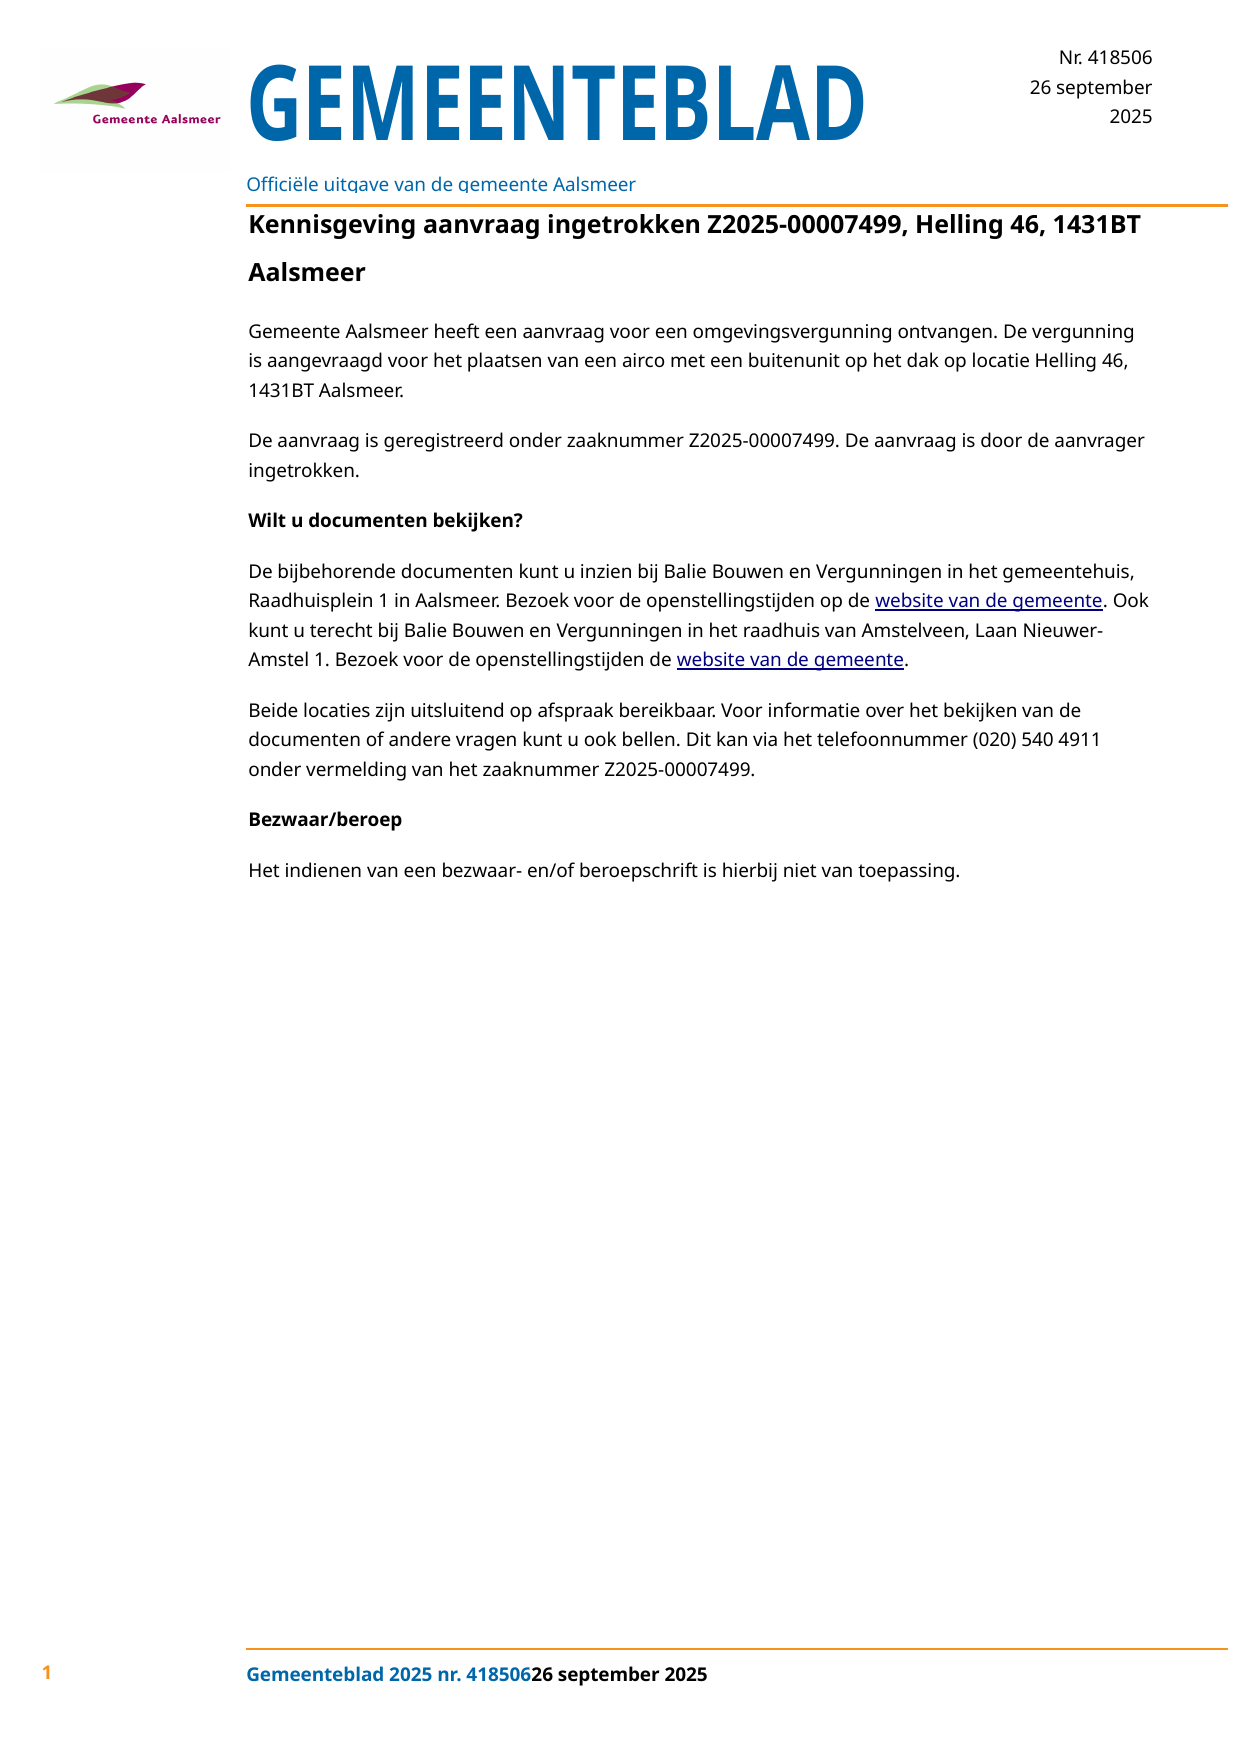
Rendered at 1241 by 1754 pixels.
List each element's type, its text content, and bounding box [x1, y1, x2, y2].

text Het indienen van een bezwaar- en/of beroepschrift is hierbij niet van toepassing. [248, 857, 1152, 883]
text De aanvraag is geregistreerd onder zaaknummer Z2025-00007499. De aanvraag is door de aanvrager ingetrokken. [248, 427, 1152, 483]
text Wilt u documenten bekijken? [248, 507, 1152, 533]
text De bijbehorende documenten kunt u inzien bij Balie Bouwen en Vergunningen in het gemeentehuis, Raadhuisplein 1 in Aalsmeer. Bezoek voor de openstellingstijden op de website van de gemeente. Ook kunt u terecht bij Balie Bouwen en Vergunningen in het raadhuis van Amstelveen, Laan Nieuwer-Amstel 1. Bezoek voor de openstellingstijden de website van de gemeente. [248, 558, 1152, 672]
text Beide locaties zijn uitsluitend op afspraak bereikbaar. Voor informatie over het bekijken van de documenten of andere vragen kunt u ook bellen. Dit kan via het telefoonnummer (020) 540 4911 onder vermelding van het zaaknummer Z2025-00007499. [248, 697, 1152, 782]
text Kennisgeving aanvraag ingetrokken Z2025-00007499, Helling 46, 1431BT Aalsmeer [248, 207, 1152, 288]
text Bezwaar/beroep [248, 807, 1152, 832]
picture [41, 47, 231, 172]
text Gemeente Aalsmeer heeft een aanvraag voor een omgevingsvergunning ontvangen. De vergunning is aangevraagd voor het plaatsen van een airco met een buitenunit op het dak op locatie Helling 46, 1431BT Aalsmeer. [248, 318, 1152, 403]
